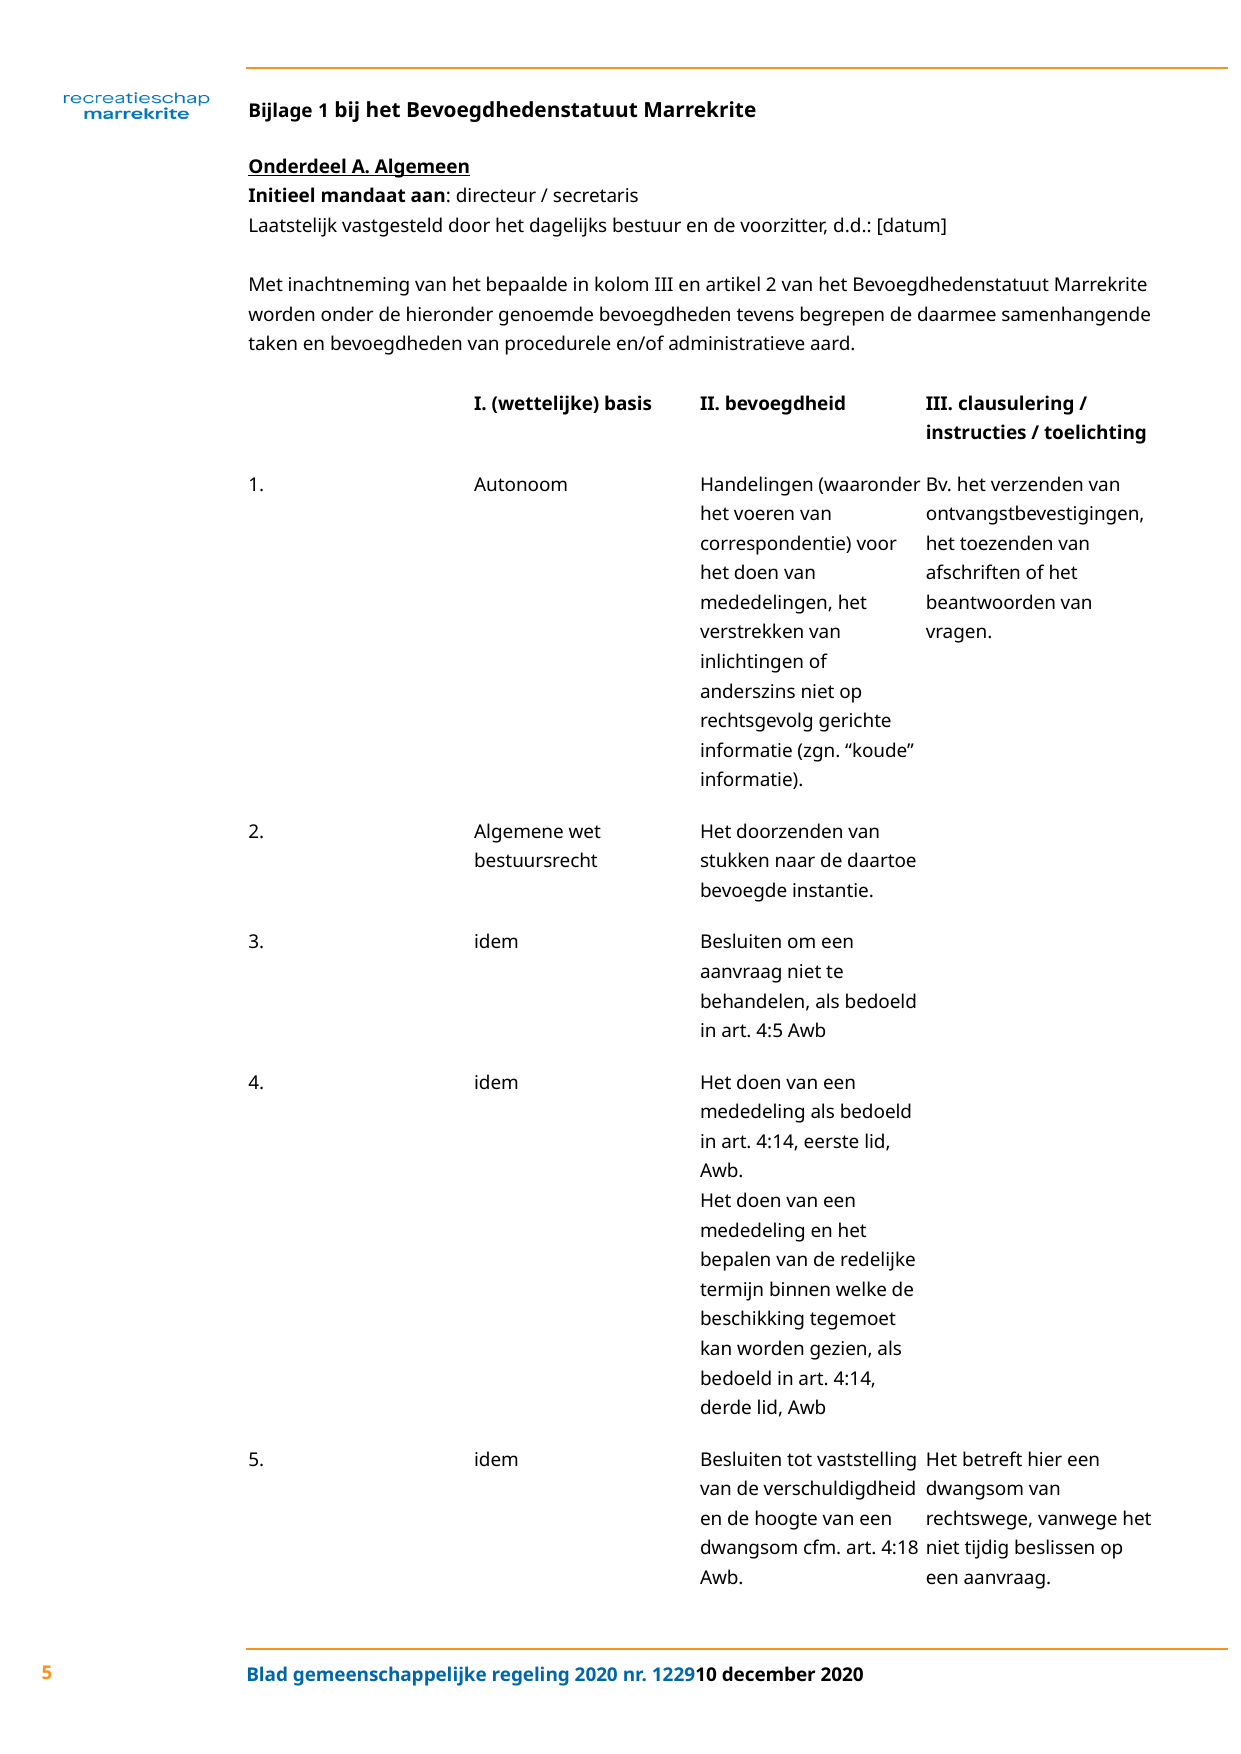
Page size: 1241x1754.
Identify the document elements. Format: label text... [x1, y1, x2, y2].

table_cell Het doen van een mededeling als bedoeld in art. 4:14, eerste lid, Awb. Het doen van een mededeling en het bepalen van de redelijke termijn binnen welke de beschikking tegemoet kan worden gezien, als bedoeld in art. 4:14, derde lid, Awb [700, 1069, 926, 1420]
table_cell idem [474, 1069, 700, 1420]
text Laatstelijk vastgesteld door het dagelijks bestuur en de voorzitter, d.d.: [datum] [248, 212, 1152, 238]
table_cell [926, 818, 1152, 903]
table_cell [474, 792, 700, 818]
table_header III. clausulering / instructies / toelichting [926, 390, 1152, 445]
text Onderdeel A. Algemeen [248, 153, 1152, 179]
table_cell 1. [248, 471, 474, 792]
table_cell [700, 445, 926, 471]
table_cell idem [474, 1446, 700, 1590]
table_cell [926, 929, 1152, 1043]
table_cell [474, 445, 700, 471]
table_cell [926, 792, 1152, 818]
table_cell Autonoom [474, 471, 700, 792]
table_cell [926, 1069, 1152, 1420]
table_cell Algemene wet bestuursrecht [474, 818, 700, 903]
table_cell Bv. het verzenden van ontvangstbevestigingen, het toezenden van afschriften of het beantwoorden van vragen. [926, 471, 1152, 792]
text Initieel mandaat aan: directeur / secretaris [248, 182, 1152, 208]
table_cell [248, 1420, 474, 1446]
table_cell 3. [248, 929, 474, 1043]
table_header [248, 390, 474, 445]
table_header II. bevoegdheid [700, 390, 926, 445]
table_cell [248, 1043, 474, 1069]
table_cell [248, 903, 474, 929]
table_cell [474, 1043, 700, 1069]
table_cell [926, 1043, 1152, 1069]
table_cell Besluiten tot vaststelling van de verschuldigdheid en de hoogte van een dwangsom cfm. art. 4:18 Awb. [700, 1446, 926, 1590]
table_cell [700, 1043, 926, 1069]
table_cell [700, 903, 926, 929]
table_cell Handelingen (waaronder het voeren van correspondentie) voor het doen van mededelingen, het verstrekken van inlichtingen of anderszins niet op rechtsgevolg gerichte informatie (zgn. “koude” informatie). [700, 471, 926, 792]
table_cell [926, 1420, 1152, 1446]
table_cell [248, 445, 474, 471]
picture [41, 47, 231, 172]
table_cell 4. [248, 1069, 474, 1420]
table_header I. (wettelijke) basis [474, 390, 700, 445]
table_cell [926, 903, 1152, 929]
table_cell [700, 1420, 926, 1446]
text Met inachtneming van het bepaalde in kolom III en artikel 2 van het Bevoegdhedenstatuut Marrekrite worden onder de hieronder genoemde bevoegdheden tevens begrepen de daarmee samenhangende taken en bevoegdheden van procedurele en/of administratieve aard. [248, 271, 1152, 356]
table_cell 2. [248, 818, 474, 903]
table_cell [474, 903, 700, 929]
table_cell Besluiten om een aanvraag niet te behandelen, als bedoeld in art. 4:5 Awb [700, 929, 926, 1043]
text Bijlage 1 bij het Bevoegdhedenstatuut Marrekrite [248, 95, 1152, 123]
table_cell 5. [248, 1446, 474, 1590]
table_cell [926, 445, 1152, 471]
table_cell [248, 792, 474, 818]
table_cell [474, 1420, 700, 1446]
table_cell Het betreft hier een dwangsom van rechtswege, vanwege het niet tijdig beslissen op een aanvraag. [926, 1446, 1152, 1590]
table_cell [700, 792, 926, 818]
table_cell idem [474, 929, 700, 1043]
table_cell Het doorzenden van stukken naar de daartoe bevoegde instantie. [700, 818, 926, 903]
